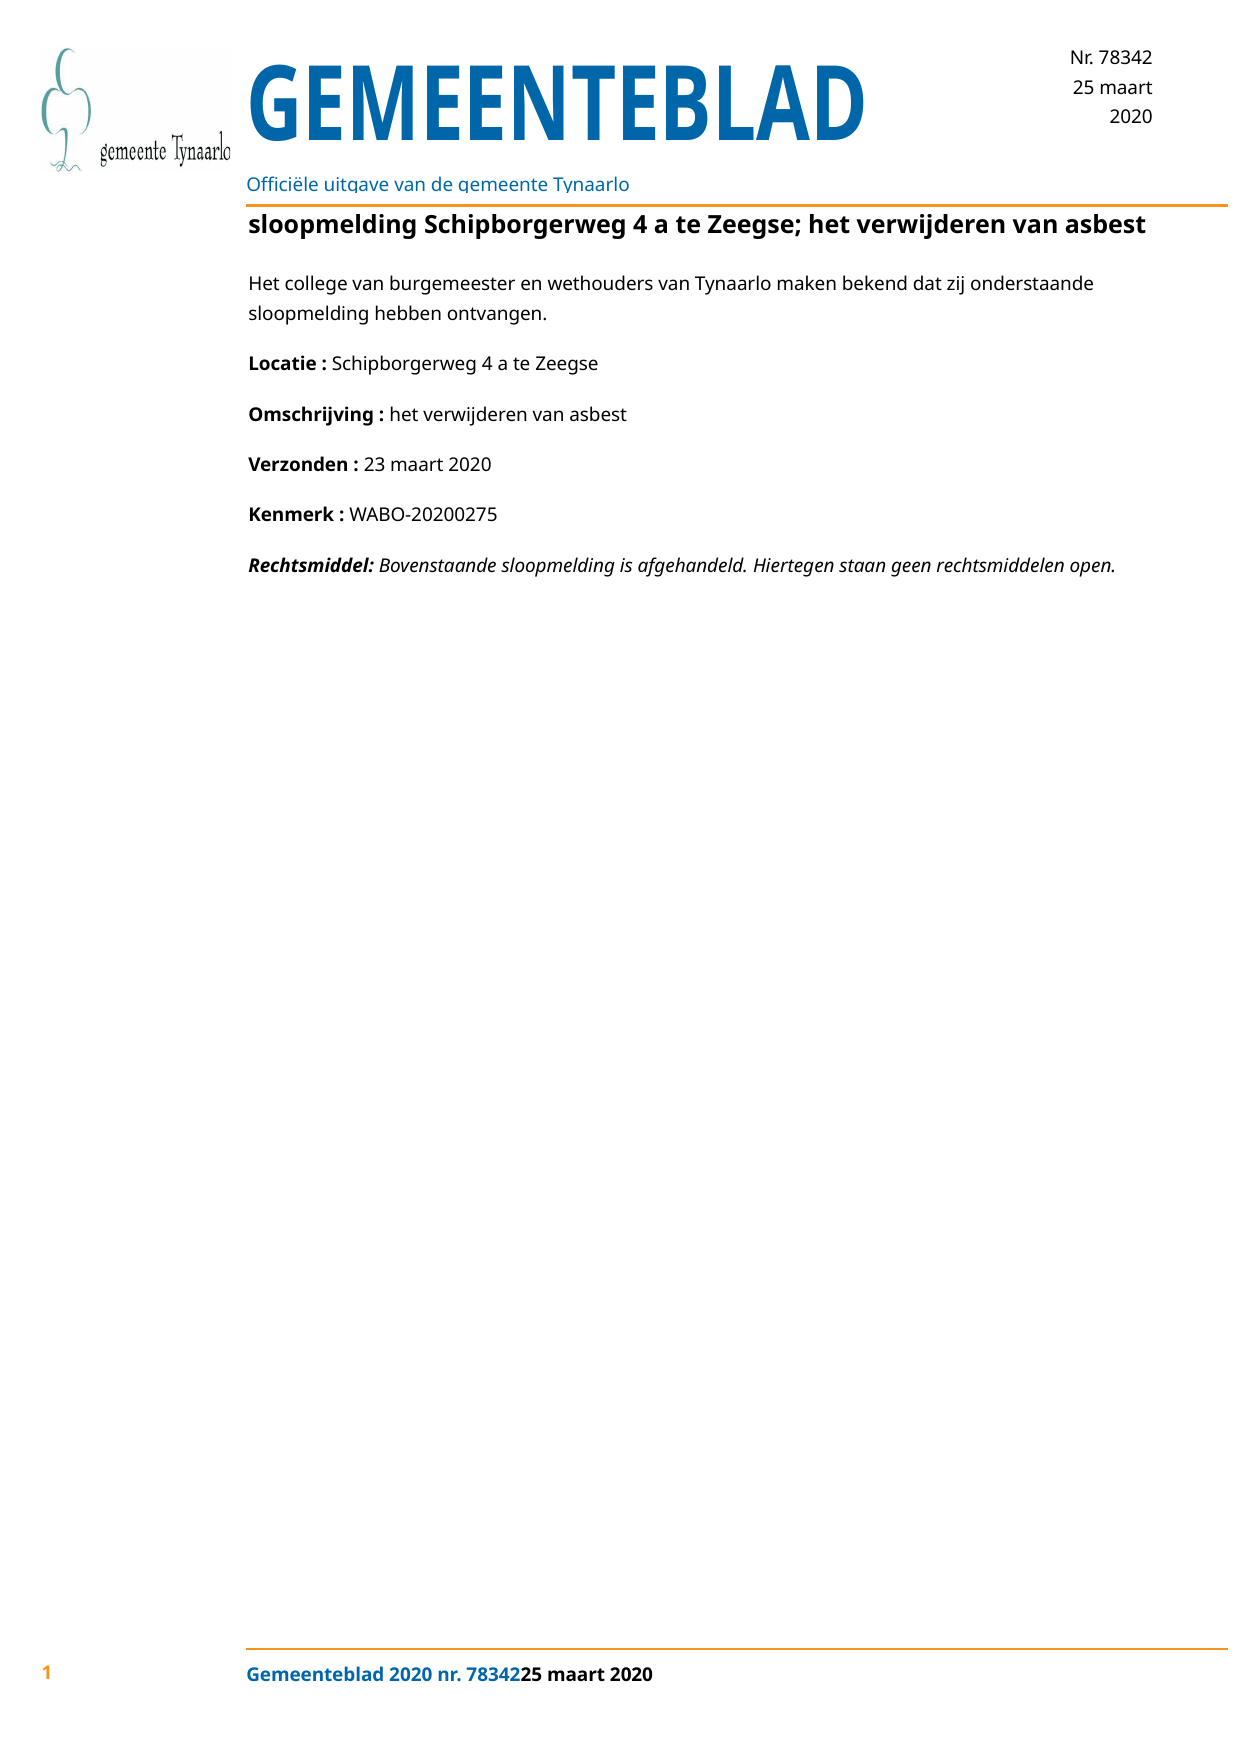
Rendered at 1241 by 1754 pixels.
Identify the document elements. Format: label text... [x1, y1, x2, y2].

text Rechtsmiddel: Bovenstaande sloopmelding is afgehandeld. Hiertegen staan geen rechtsmiddelen open. [248, 552, 1152, 578]
text Het college van burgemeester en wethouders van Tynaarlo maken bekend dat zij onderstaande sloopmelding hebben ontvangen. [248, 270, 1152, 326]
text Omschrijving : het verwijderen van asbest [248, 401, 1152, 426]
text Locatie : Schipborgerweg 4 a te Zeegse [248, 350, 1152, 376]
text sloopmelding Schipborgerweg 4 a te Zeegse; het verwijderen van asbest [248, 207, 1152, 241]
text Verzonden : 23 maart 2020 [248, 451, 1152, 477]
text Kenmerk : WABO-20200275 [248, 502, 1152, 527]
picture [41, 47, 231, 172]
